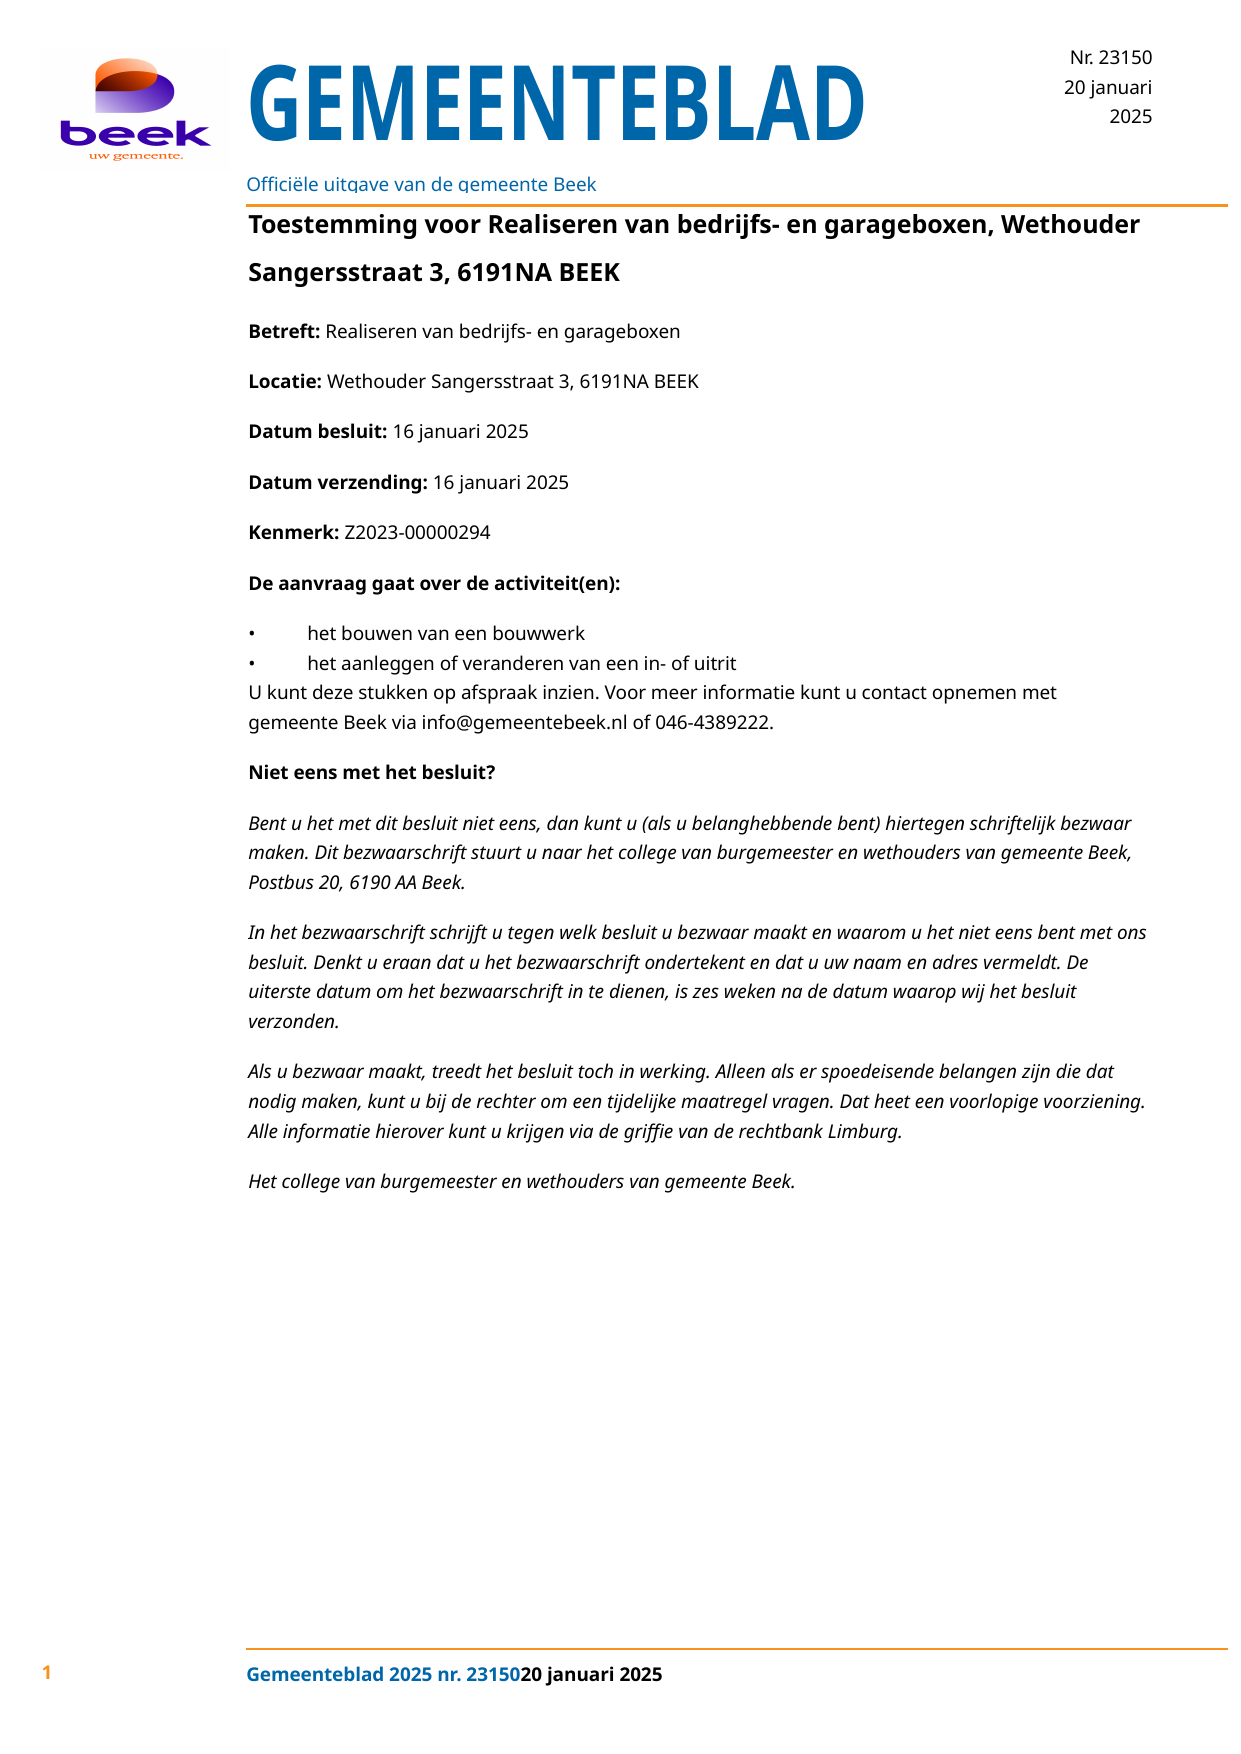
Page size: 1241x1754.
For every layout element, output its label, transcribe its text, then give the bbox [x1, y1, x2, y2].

text Bent u het met dit besluit niet eens, dan kunt u (als u belanghebbende bent) hiertegen schriftelijk bezwaar maken. Dit bezwaarschrift stuurt u naar het college van burgemeester en wethouders van gemeente Beek, Postbus 20, 6190 AA Beek. [248, 810, 1152, 895]
list het aanleggen of veranderen van een in- of uitrit [248, 650, 1152, 676]
text Als u bezwaar maakt, treedt het besluit toch in werking. Alleen als er spoedeisende belangen zijn die dat nodig maken, kunt u bij de rechter om een tijdelijke maatregel vragen. Dat heet een voorlopige voorziening. Alle informatie hierover kunt u krijgen via de griffie van de rechtbank Limburg. [248, 1059, 1152, 1144]
text U kunt deze stukken op afspraak inzien. Voor meer informatie kunt u contact opnemen met gemeente Beek via info@gemeentebeek.nl of 046-4389222. [248, 679, 1152, 735]
text In het bezwaarschrift schrijft u tegen welk besluit u bezwaar maakt en waarom u het niet eens bent met ons besluit. Denkt u eraan dat u het bezwaarschrift ondertekent en dat u uw naam en adres vermeldt. De uiterste datum om het bezwaarschrift in te dienen, is zes weken na de datum waarop wij het besluit verzonden. [248, 919, 1152, 1034]
text Locatie: Wethouder Sangersstraat 3, 6191NA BEEK [248, 368, 1152, 394]
list het bouwen van een bouwwerk [248, 620, 1152, 646]
text Het college van burgemeester en wethouders van gemeente Beek. [248, 1168, 1152, 1194]
text Toestemming voor Realiseren van bedrijfs- en garageboxen, Wethouder Sangersstraat 3, 6191NA BEEK [248, 207, 1152, 288]
text Betreft: Realiseren van bedrijfs- en garageboxen [248, 318, 1152, 344]
text Datum besluit: 16 januari 2025 [248, 419, 1152, 444]
text Niet eens met het besluit? [248, 759, 1152, 785]
text Datum verzending: 16 januari 2025 [248, 469, 1152, 495]
text Kenmerk: Z2023-00000294 [248, 519, 1152, 545]
picture [41, 47, 231, 172]
text De aanvraag gaat over de activiteit(en): [248, 570, 1152, 596]
